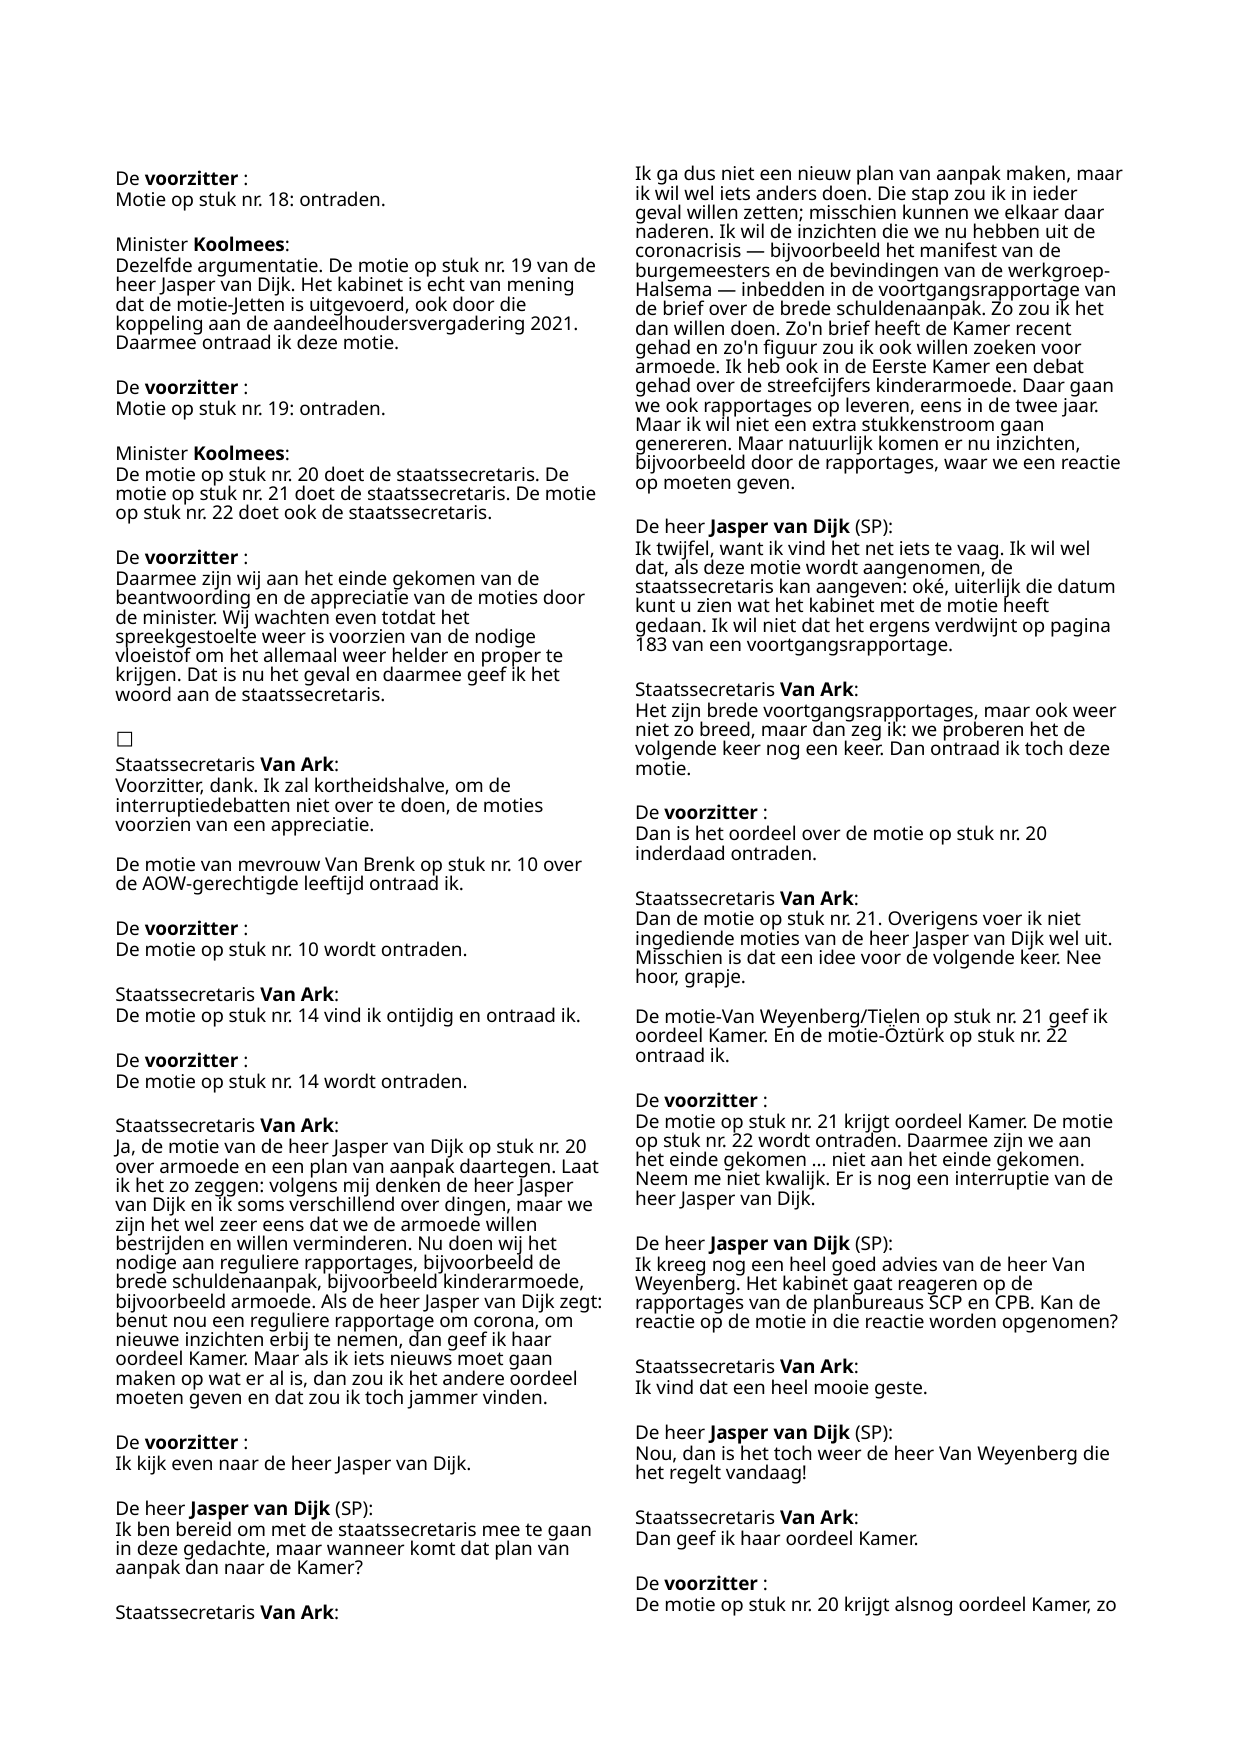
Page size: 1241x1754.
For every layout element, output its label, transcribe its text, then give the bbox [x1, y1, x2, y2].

text De voorzitter : [635, 1570, 1125, 1596]
text De motie op stuk nr. 20 doet de staatssecretaris. De motie op stuk nr. 21 doet de staatssecretaris. De motie op stuk nr. 22 doet ook de staatssecretaris. [115, 466, 605, 523]
text De voorzitter : [635, 1087, 1125, 1113]
text De voorzitter : [115, 165, 605, 191]
text Dan de motie op stuk nr. 21. Overigens voer ik niet ingediende moties van de heer Jasper van Dijk wel uit. Misschien is dat een idee voor de volgende keer. Nee hoor, grapje. [635, 910, 1125, 987]
text Staatssecretaris Van Ark: [635, 1353, 1125, 1379]
text Dan geef ik haar oordeel Kamer. [635, 1530, 1125, 1549]
text De motie op stuk nr. 14 vind ik ontijdig en ontraad ik. [115, 1007, 605, 1026]
text De motie op stuk nr. 20 krijgt alsnog oordeel Kamer, zo [635, 1596, 1125, 1615]
text De motie-Van Weyenberg/Tielen op stuk nr. 21 geef ik oordeel Kamer. En de motie-Öztürk op stuk nr. 22 ontraad ik. [635, 1008, 1125, 1066]
text De motie op stuk nr. 14 wordt ontraden. [115, 1073, 605, 1092]
text De motie van mevrouw Van Brenk op stuk nr. 10 over de AOW-gerechtigde leeftijd ontraad ik. [115, 856, 605, 894]
text De voorzitter : [115, 544, 605, 570]
text Daarmee zijn wij aan het einde gekomen van de beantwoording en de appreciatie van de moties door de minister. Wij wachten even totdat het spreekgestoelte weer is voorzien van de nodige vloeistof om het allemaal weer helder en proper te krijgen. Dat is nu het geval en daarmee geef ik het woord aan de staatssecretaris. [115, 570, 605, 705]
text Motie op stuk nr. 18: ontraden. [115, 191, 605, 210]
text Staatssecretaris Van Ark: [115, 981, 605, 1007]
text Dan is het oordeel over de motie op stuk nr. 20 inderdaad ontraden. [635, 825, 1125, 864]
text Staatssecretaris Van Ark: [115, 1599, 605, 1625]
text De heer Jasper van Dijk (SP): [635, 1230, 1125, 1256]
text Nou, dan is het toch weer de heer Van Weyenberg die het regelt vandaag! [635, 1445, 1125, 1483]
text De heer Jasper van Dijk (SP): [635, 514, 1125, 539]
text Het zijn brede voortgangsrapportages, maar ook weer niet zo breed, maar dan zeg ik: we proberen het de volgende keer nog een keer. Dan ontraad ik toch deze motie. [635, 702, 1125, 779]
text De voorzitter : [115, 374, 605, 400]
text De motie op stuk nr. 21 krijgt oordeel Kamer. De motie op stuk nr. 22 wordt ontraden. Daarmee zijn we aan het einde gekomen … niet aan het einde gekomen. Neem me niet kwalijk. Er is nog een interruptie van de heer Jasper van Dijk. [635, 1113, 1125, 1209]
text Ik vind dat een heel mooie geste. [635, 1379, 1125, 1398]
text De heer Jasper van Dijk (SP): [635, 1419, 1125, 1445]
text De heer Jasper van Dijk (SP): [115, 1495, 605, 1521]
text De motie op stuk nr. 10 wordt ontraden. [115, 941, 605, 960]
text Ik kreeg nog een heel goed advies van de heer Van Weyenberg. Het kabinet gaat reageren op de rapportages van de planbureaus SCP en CPB. Kan de reactie op de motie in die reactie worden opgenomen? [635, 1256, 1125, 1333]
text Motie op stuk nr. 19: ontraden. [115, 400, 605, 419]
text ⬜ [115, 726, 605, 752]
text Staatssecretaris Van Ark: [635, 885, 1125, 910]
text Voorzitter, dank. Ik zal kortheidshalve, om de interruptiedebatten niet over te doen, de moties voorzien van een appreciatie. [115, 777, 605, 835]
text De voorzitter : [115, 1429, 605, 1455]
text De voorzitter : [115, 1047, 605, 1073]
text Staatssecretaris Van Ark: [635, 676, 1125, 702]
text Minister Koolmees: [115, 440, 605, 466]
text Ik ga dus niet een nieuw plan van aanpak maken, maar ik wil wel iets anders doen. Die stap zou ik in ieder geval willen zetten; misschien kunnen we elkaar daar naderen. Ik wil de inzichten die we nu hebben uit de coronacrisis — bijvoorbeeld het manifest van de burgemeesters en de bevindingen van de werkgroep-Halsema — inbedden in de voortgangsrapportage van de brief over de brede schuldenaanpak. Zo zou ik het dan willen doen. Zo'n brief heeft de Kamer recent gehad en zo'n figuur zou ik ook willen zoeken voor armoede. Ik heb ook in de Eerste Kamer een debat gehad over de streefcijfers kinderarmoede. Daar gaan we ook rapportages op leveren, eens in de twee jaar. Maar ik wil niet een extra stukkenstroom gaan genereren. Maar natuurlijk komen er nu inzichten, bijvoorbeeld door de rapportages, waar we een reactie op moeten geven. [635, 165, 1125, 493]
text Ik twijfel, want ik vind het net iets te vaag. Ik wil wel dat, als deze motie wordt aangenomen, de staatssecretaris kan aangeven: oké, uiterlijk die datum kunt u zien wat het kabinet met de motie heeft gedaan. Ik wil niet dat het ergens verdwijnt op pagina 183 van een voortgangsrapportage. [635, 539, 1125, 655]
text De voorzitter : [115, 915, 605, 941]
text Staatssecretaris Van Ark: [115, 752, 605, 777]
text De voorzitter : [635, 799, 1125, 825]
text Ja, de motie van de heer Jasper van Dijk op stuk nr. 20 over armoede en een plan van aanpak daartegen. Laat ik het zo zeggen: volgens mij denken de heer Jasper van Dijk en ik soms verschillend over dingen, maar we zijn het wel zeer eens dat we de armoede willen bestrijden en willen verminderen. Nu doen wij het nodige aan reguliere rapportages, bijvoorbeeld de brede schuldenaanpak, bijvoorbeeld kinderarmoede, bijvoorbeeld armoede. Als de heer Jasper van Dijk zegt: benut nou een reguliere rapportage om corona, om nieuwe inzichten erbij te nemen, dan geef ik haar oordeel Kamer. Maar als ik iets nieuws moet gaan maken op wat er al is, dan zou ik het andere oordeel moeten geven en dat zou ik toch jammer vinden. [115, 1138, 605, 1408]
text Staatssecretaris Van Ark: [635, 1504, 1125, 1530]
text Ik ben bereid om met de staatssecretaris mee te gaan in deze gedachte, maar wanneer komt dat plan van aanpak dan naar de Kamer? [115, 1521, 605, 1578]
text Minister Koolmees: [115, 231, 605, 257]
text Dezelfde argumentatie. De motie op stuk nr. 19 van de heer Jasper van Dijk. Het kabinet is echt van mening dat de motie-Jetten is uitgevoerd, ook door die koppeling aan de aandeelhoudersvergadering 2021. Daarmee ontraad ik deze motie. [115, 257, 605, 353]
text Ik kijk even naar de heer Jasper van Dijk. [115, 1455, 605, 1474]
text Staatssecretaris Van Ark: [115, 1113, 605, 1138]
